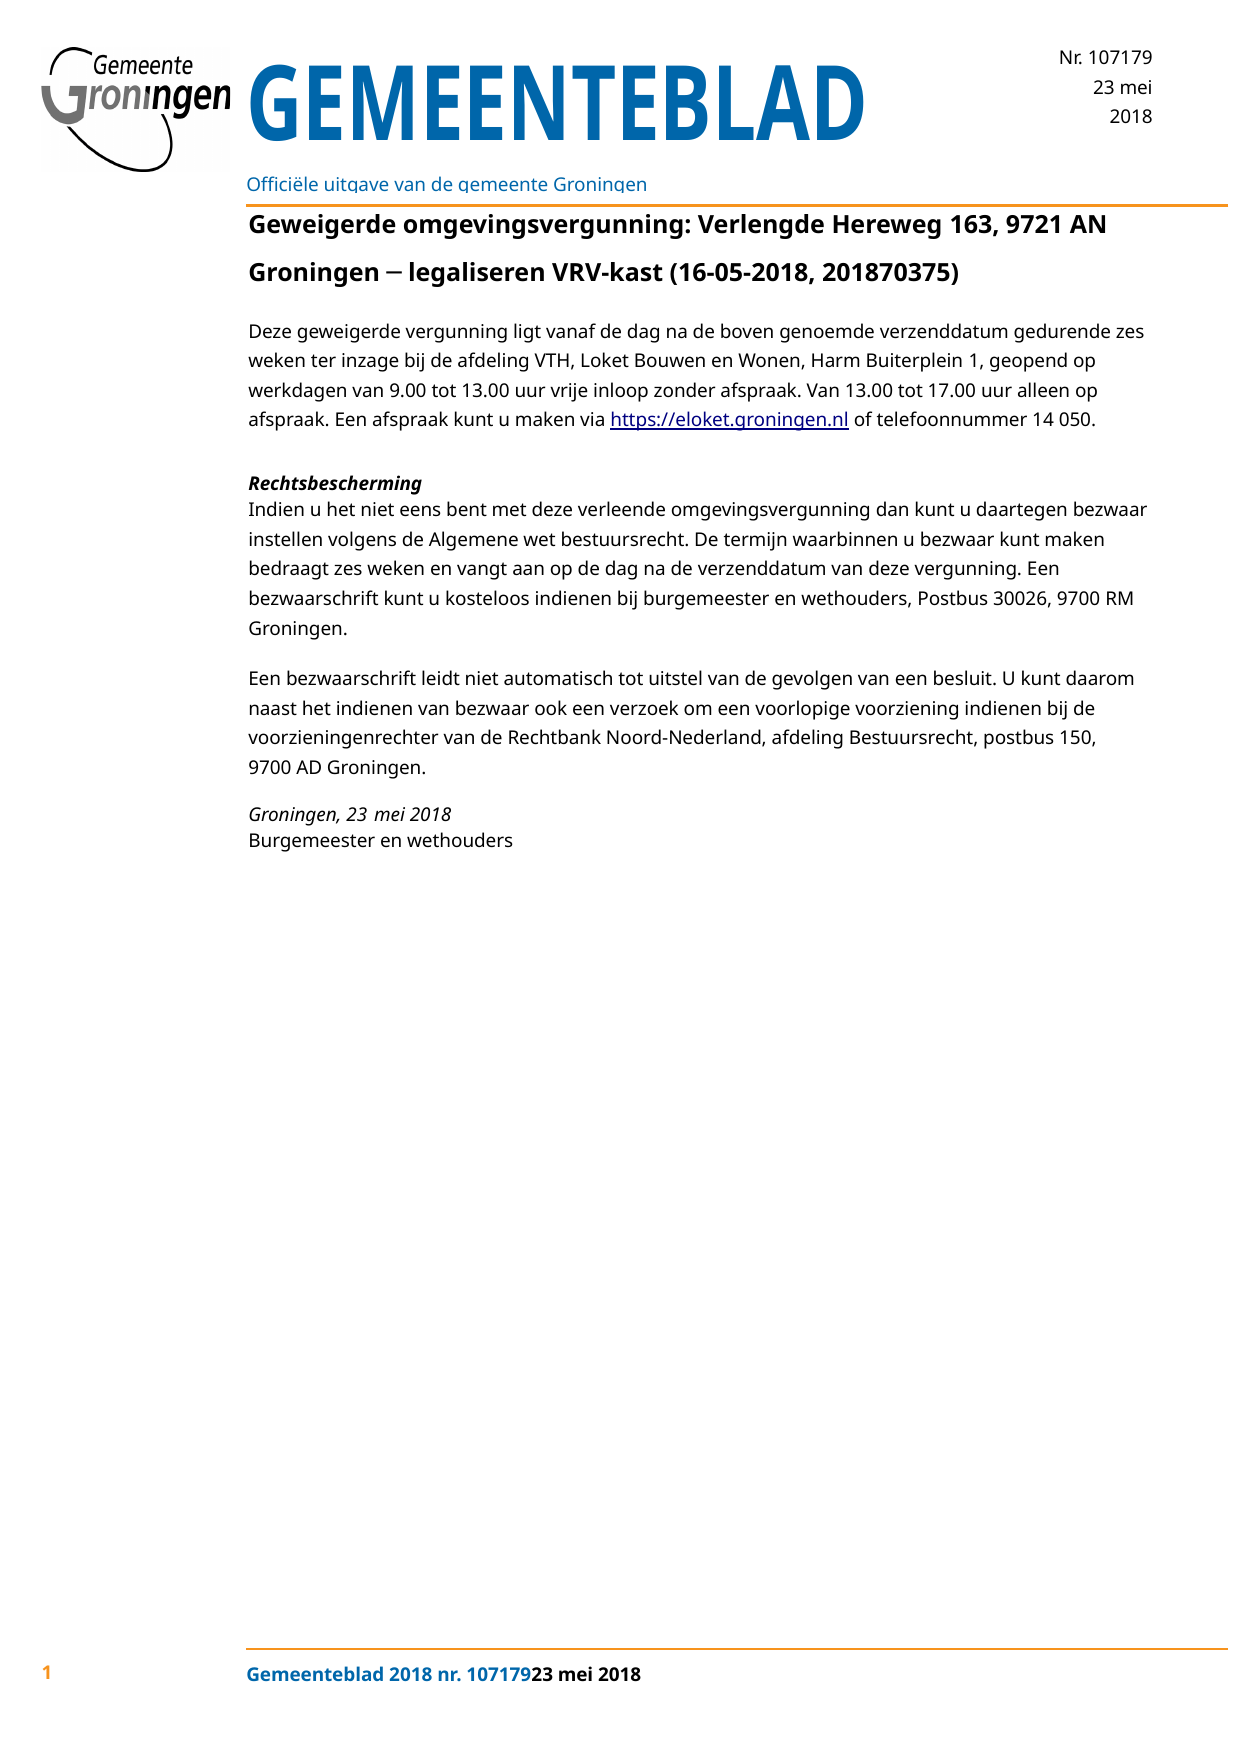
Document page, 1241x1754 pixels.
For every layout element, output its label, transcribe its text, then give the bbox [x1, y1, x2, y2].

picture [41, 47, 231, 172]
text Indien u het niet eens bent met deze verleende omgevingsvergunning dan kunt u daartegen bezwaar instellen volgens de Algemene wet bestuursrecht. De termijn waarbinnen u bezwaar kunt maken bedraagt zes weken en vangt aan op de dag na de verzenddatum van deze vergunning. Een bezwaarschrift kunt u kosteloos indienen bij burgemeester en wethouders, Postbus 30026, 9700 RM Groningen. [248, 496, 1152, 640]
text Deze geweigerde vergunning ligt vanaf de dag na de boven genoemde verzenddatum gedurende zes weken ter inzage bij de afdeling VTH, Loket Bouwen en Wonen, Harm Buiterplein 1, geopend op werkdagen van 9.00 tot 13.00 uur vrije inloop zonder afspraak. Van 13.00 tot 17.00 uur alleen op afspraak. Een afspraak kunt u maken via https://eloket.groningen.nl of telefoonnummer 14 050. [248, 318, 1152, 432]
text Een bezwaarschrift leidt niet automatisch tot uitstel van de gevolgen van een besluit. U kunt daarom naast het indienen van bezwaar ook een verzoek om een voorlopige voorziening indienen bij de voorzieningenrechter van de Rechtbank Noord-Nederland, afdeling Bestuursrecht, postbus 150, 9700 AD Groningen. [248, 665, 1152, 779]
text Geweigerde omgevingsvergunning: Verlengde Hereweg 163, 9721 AN Groningen ─ legaliseren VRV-kast (16-05-2018, 201870375) [248, 207, 1152, 288]
text Groningen, 23 mei 2018 [248, 802, 1152, 827]
text Burgemeester en wethouders [248, 827, 1152, 853]
text Rechtsbescherming [248, 471, 1152, 496]
